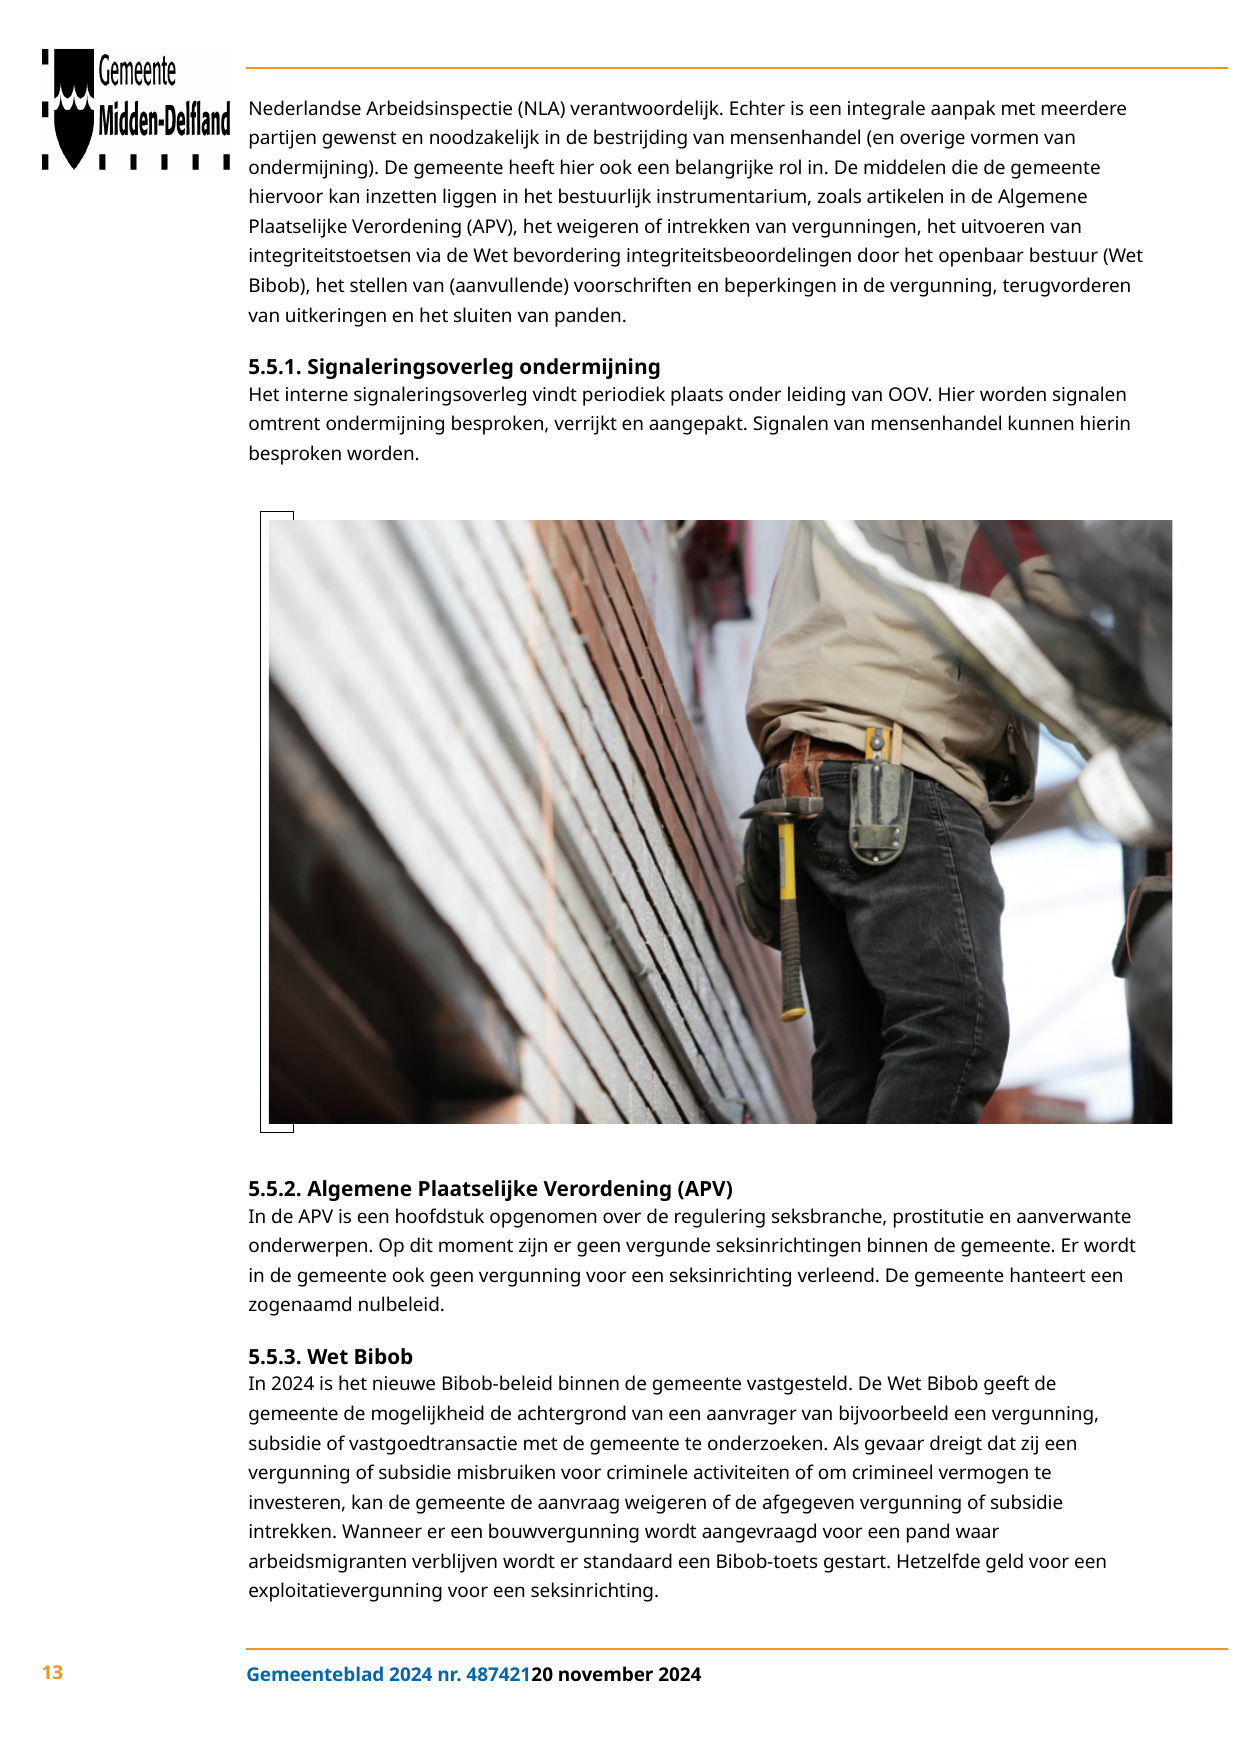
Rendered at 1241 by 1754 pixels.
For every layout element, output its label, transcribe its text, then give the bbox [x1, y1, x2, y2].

picture [268, 520, 1173, 1124]
text Het interne signaleringsoverleg vindt periodiek plaats onder leiding van OOV. Hier worden signalen omtrent ondermijning besproken, verrijkt en aangepakt. Signalen van mensenhandel kunnen hierin besproken worden. [248, 381, 1152, 466]
text 5.5.1. Signaleringsoverleg ondermijning [248, 352, 1152, 381]
text 5.5.3. Wet Bibob [248, 1342, 1152, 1371]
text 5.5.2. Algemene Plaatselijke Verordening (APV) [248, 1174, 1152, 1203]
text Nederlandse Arbeidsinspectie (NLA) verantwoordelijk. Echter is een integrale aanpak met meerdere partijen gewenst en noodzakelijk in de bestrijding van mensenhandel (en overige vormen van ondermijning). De gemeente heeft hier ook een belangrijke rol in. De middelen die de gemeente hiervoor kan inzetten liggen in het bestuurlijk instrumentarium, zoals artikelen in de Algemene Plaatselijke Verordening (APV), het weigeren of intrekken van vergunningen, het uitvoeren van integriteitstoetsen via de Wet bevordering integriteitsbeoordelingen door het openbaar bestuur (Wet Bibob), het stellen van (aanvullende) voorschriften en beperkingen in de vergunning, terugvorderen van uitkeringen en het sluiten van panden. [248, 95, 1152, 328]
text In 2024 is het nieuwe Bibob-beleid binnen de gemeente vastgesteld. De Wet Bibob geeft de gemeente de mogelijkheid de achtergrond van een aanvrager van bijvoorbeeld een vergunning, subsidie of vastgoedtransactie met de gemeente te onderzoeken. Als gevaar dreigt dat zij een vergunning of subsidie misbruiken voor criminele activiteiten of om crimineel vermogen te investeren, kan de gemeente de aanvraag weigeren of de afgegeven vergunning of subsidie intrekken. Wanneer er een bouwvergunning wordt aangevraagd voor een pand waar arbeidsmigranten verblijven wordt er standaard een Bibob-toets gestart. Hetzelfde geld voor een exploitatievergunning voor een seksinrichting. [248, 1371, 1152, 1603]
picture [41, 47, 231, 172]
text In de APV is een hoofdstuk opgenomen over de regulering seksbranche, prostitutie en aanverwante onderwerpen. Op dit moment zijn er geen vergunde seksinrichtingen binnen de gemeente. Er wordt in de gemeente ook geen vergunning voor een seksinrichting verleend. De gemeente hanteert een zogenaamd nulbeleid. [248, 1203, 1152, 1317]
